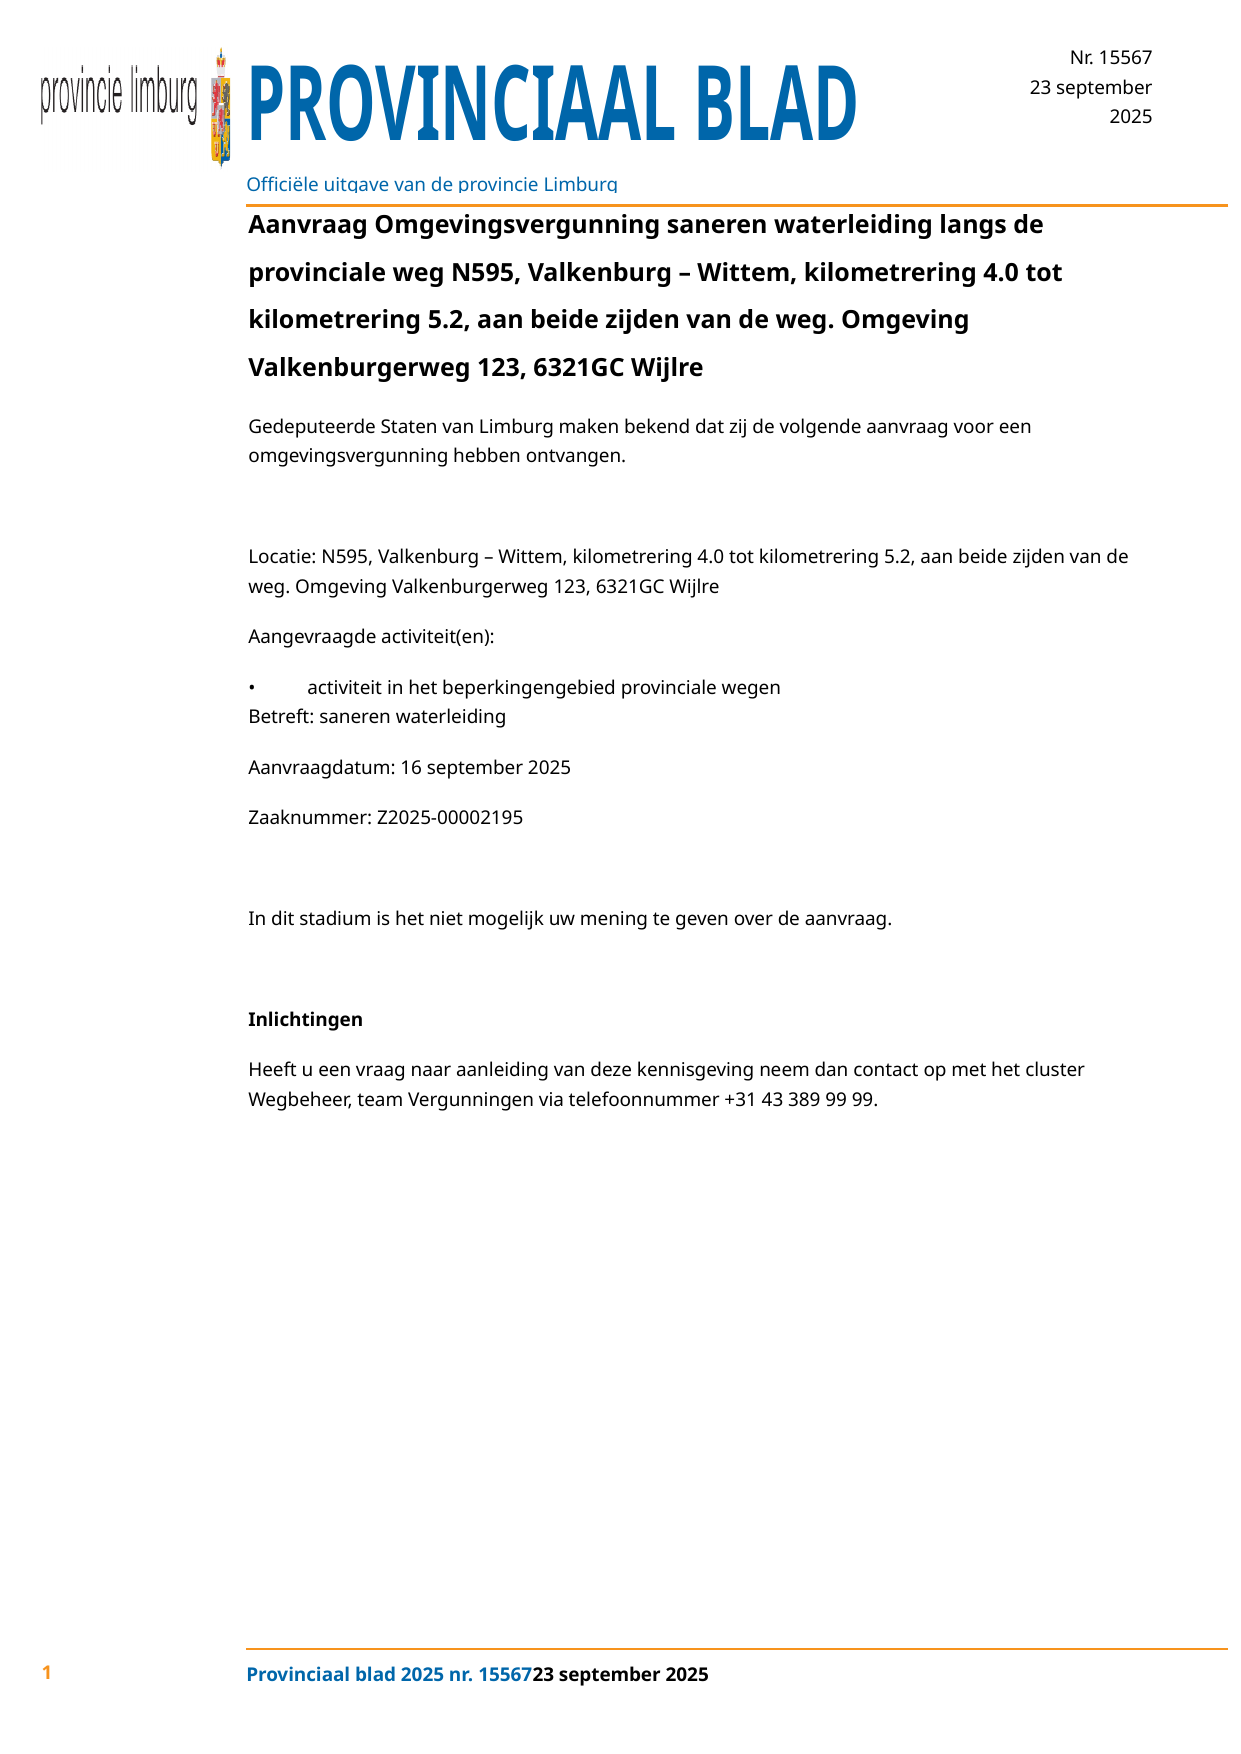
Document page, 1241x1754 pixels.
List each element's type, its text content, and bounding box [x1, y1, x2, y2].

text Betreft: saneren waterleiding [248, 703, 1152, 729]
text In dit stadium is het niet mogelijk uw mening te geven over de aanvraag. [248, 905, 1152, 931]
text Gedeputeerde Staten van Limburg maken bekend dat zij de volgende aanvraag voor een omgevingsvergunning hebben ontvangen. [248, 413, 1152, 468]
text Aanvraagdatum: 16 september 2025 [248, 754, 1152, 780]
list activiteit in het beperkingengebied provinciale wegen [248, 674, 1152, 700]
text Zaaknummer: Z2025-00002195 [248, 804, 1152, 830]
text Heeft u een vraag naar aanleiding van deze kennisgeving neem dan contact op met het cluster Wegbeheer, team Vergunningen via telefoonnummer +31 43 389 99 99. [248, 1056, 1152, 1112]
text Inlichtingen [248, 1006, 1152, 1032]
text Aanvraag Omgevingsvergunning saneren waterleiding langs de provinciale weg N595, Valkenburg – Wittem, kilometrering 4.0 tot kilometrering 5.2, aan beide zijden van de weg. Omgeving Valkenburgerweg 123, 6321GC Wijlre [248, 207, 1152, 384]
picture [41, 47, 231, 172]
text Locatie: N595, Valkenburg – Wittem, kilometrering 4.0 tot kilometrering 5.2, aan beide zijden van de weg. Omgeving Valkenburgerweg 123, 6321GC Wijlre [248, 543, 1152, 599]
text Aangevraagde activiteit(en): [248, 623, 1152, 649]
